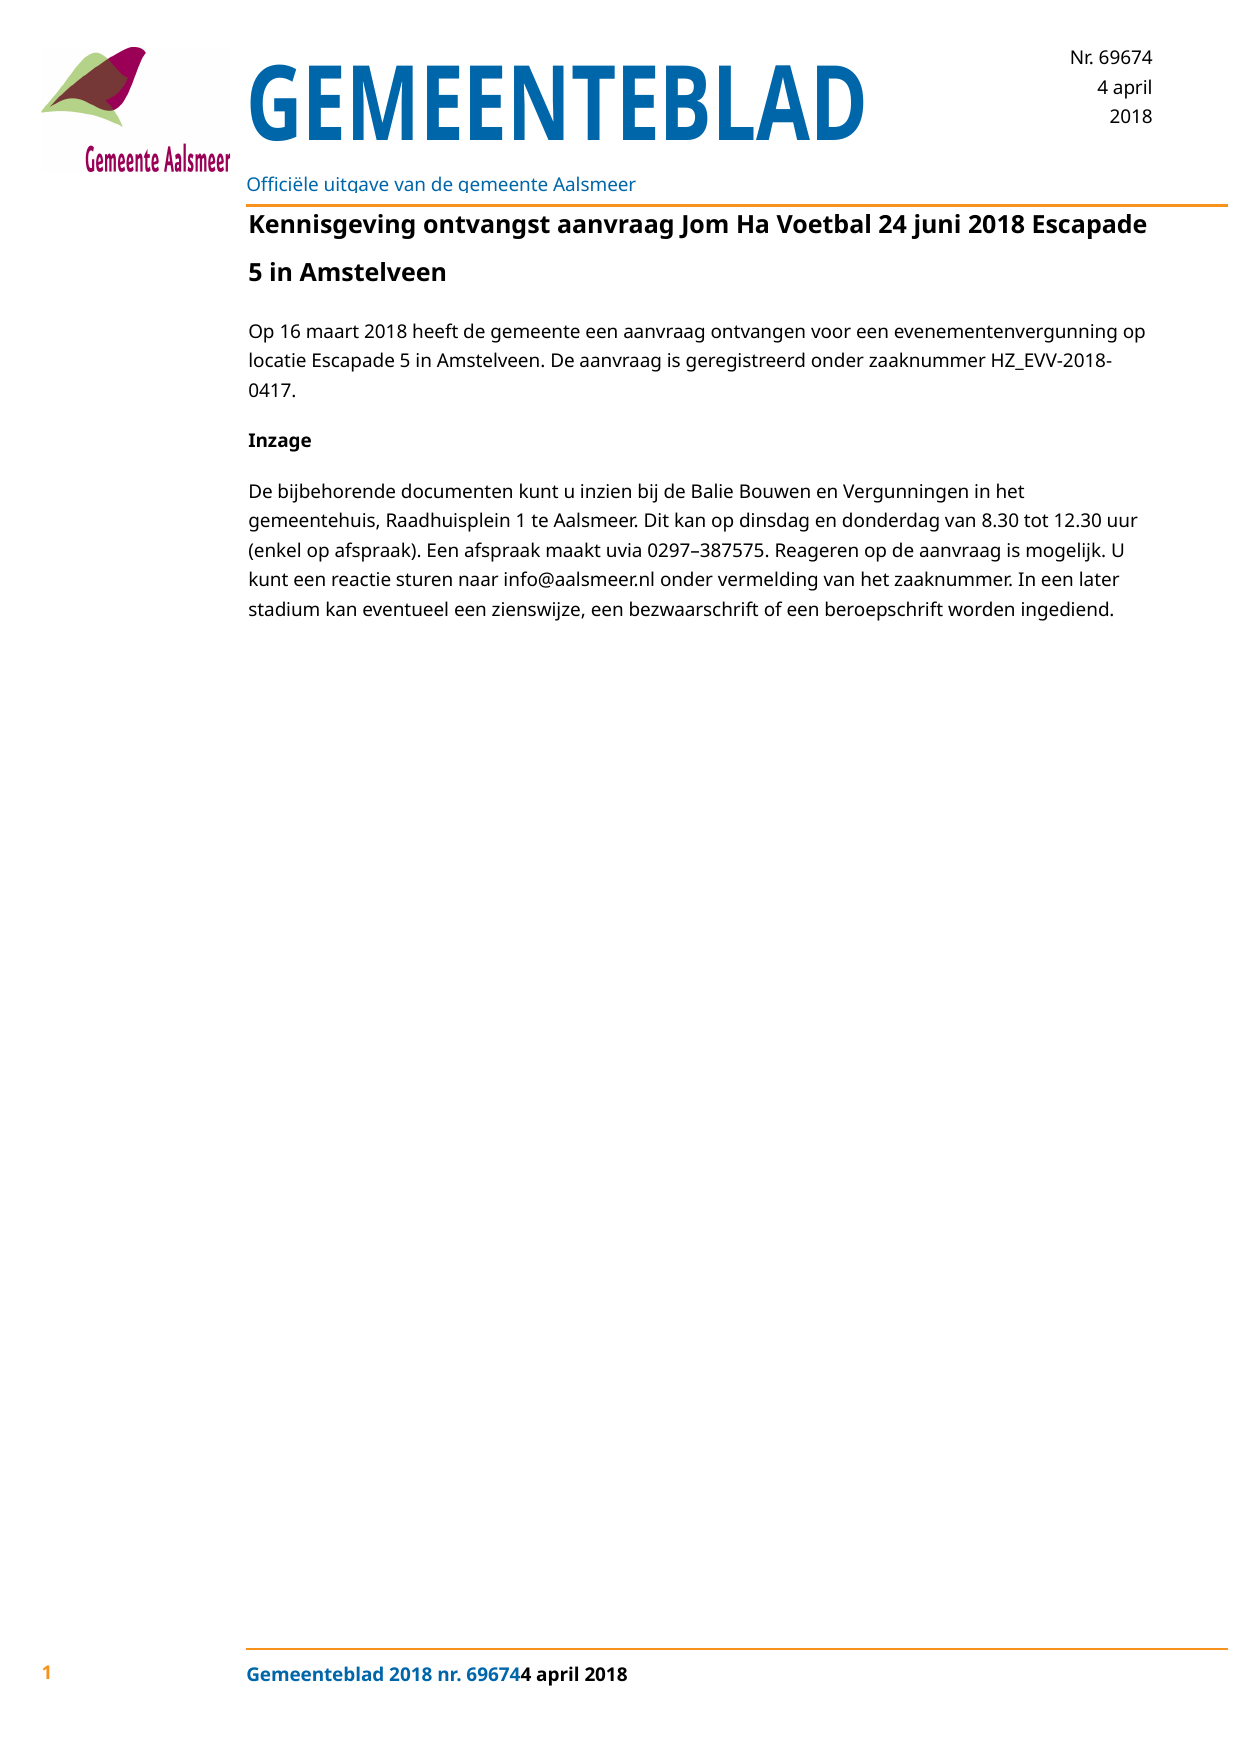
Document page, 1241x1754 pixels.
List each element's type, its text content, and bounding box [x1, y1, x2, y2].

text Inzage [248, 427, 1152, 453]
picture [41, 47, 231, 172]
text Kennisgeving ontvangst aanvraag Jom Ha Voetbal 24 juni 2018 Escapade 5 in Amstelveen [248, 207, 1152, 288]
text Op 16 maart 2018 heeft de gemeente een aanvraag ontvangen voor een evenementenvergunning op locatie Escapade 5 in Amstelveen. De aanvraag is geregistreerd onder zaaknummer HZ_EVV-2018-0417. [248, 318, 1152, 403]
text De bijbehorende documenten kunt u inzien bij de Balie Bouwen en Vergunningen in het gemeentehuis, Raadhuisplein 1 te Aalsmeer. Dit kan op dinsdag en donderdag van 8.30 tot 12.30 uur (enkel op afspraak). Een afspraak maakt uvia 0297–387575. Reageren op de aanvraag is mogelijk. U kunt een reactie sturen naar info@aalsmeer.nl onder vermelding van het zaaknummer. In een later stadium kan eventueel een zienswijze, een bezwaarschrift of een beroepschrift worden ingediend. [248, 478, 1152, 622]
